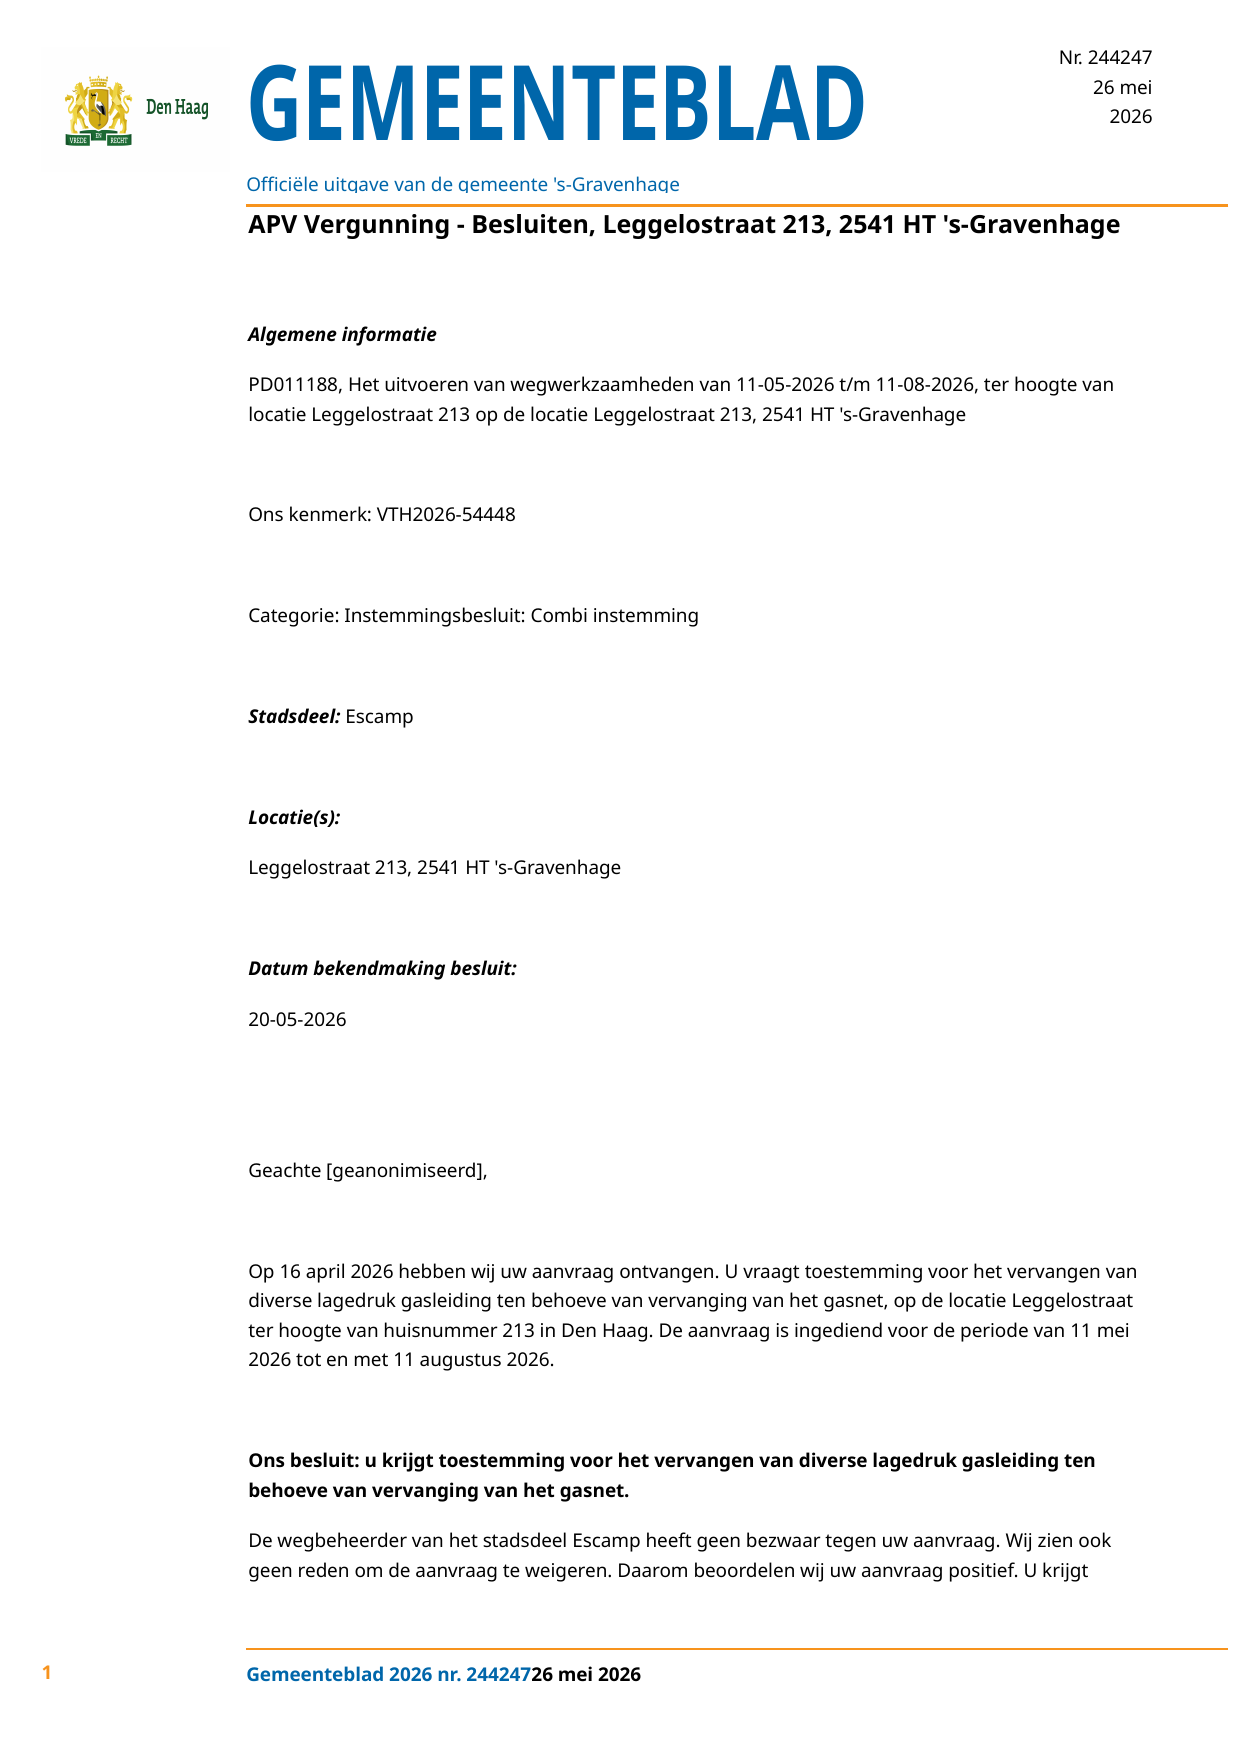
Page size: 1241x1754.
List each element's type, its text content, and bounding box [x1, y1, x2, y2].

text Ons besluit: u krijgt toestemming voor het vervangen van diverse lagedruk gasleiding ten behoeve van vervanging van het gasnet. [248, 1447, 1152, 1503]
picture [41, 47, 231, 172]
text PD011188, Het uitvoeren van wegwerkzaamheden van 11-05-2026 t/m 11-08-2026, ter hoogte van locatie Leggelostraat 213 op de locatie Leggelostraat 213, 2541 HT 's-Gravenhage [248, 371, 1152, 426]
text APV Vergunning - Besluiten, Leggelostraat 213, 2541 HT 's-Gravenhage [248, 207, 1152, 241]
text Op 16 april 2026 hebben wij uw aanvraag ontvangen. U vraagt toestemming voor het vervangen van diverse lagedruk gasleiding ten behoeve van vervanging van het gasnet, op de locatie Leggelostraat ter hoogte van huisnummer 213 in Den Haag. De aanvraag is ingediend voor de periode van 11 mei 2026 tot en met 11 augustus 2026. [248, 1258, 1152, 1372]
text De wegbeheerder van het stadsdeel Escamp heeft geen bezwaar tegen uw aanvraag. Wij zien ook geen reden om de aanvraag te weigeren. Daarom beoordelen wij uw aanvraag positief. U krijgt [248, 1527, 1152, 1583]
text Geachte [geanonimiseerd], [248, 1157, 1152, 1183]
text Locatie(s): [248, 804, 1152, 830]
text Leggelostraat 213, 2541 HT 's-Gravenhage [248, 854, 1152, 880]
text Ons kenmerk: VTH2026-54448 [248, 502, 1152, 527]
text Datum bekendmaking besluit: [248, 955, 1152, 981]
text 20-05-2026 [248, 1006, 1152, 1031]
text Algemene informatie [248, 321, 1152, 346]
text Categorie: Instemmingsbesluit: Combi instemming [248, 602, 1152, 628]
text Stadsdeel: Escamp [248, 703, 1152, 729]
